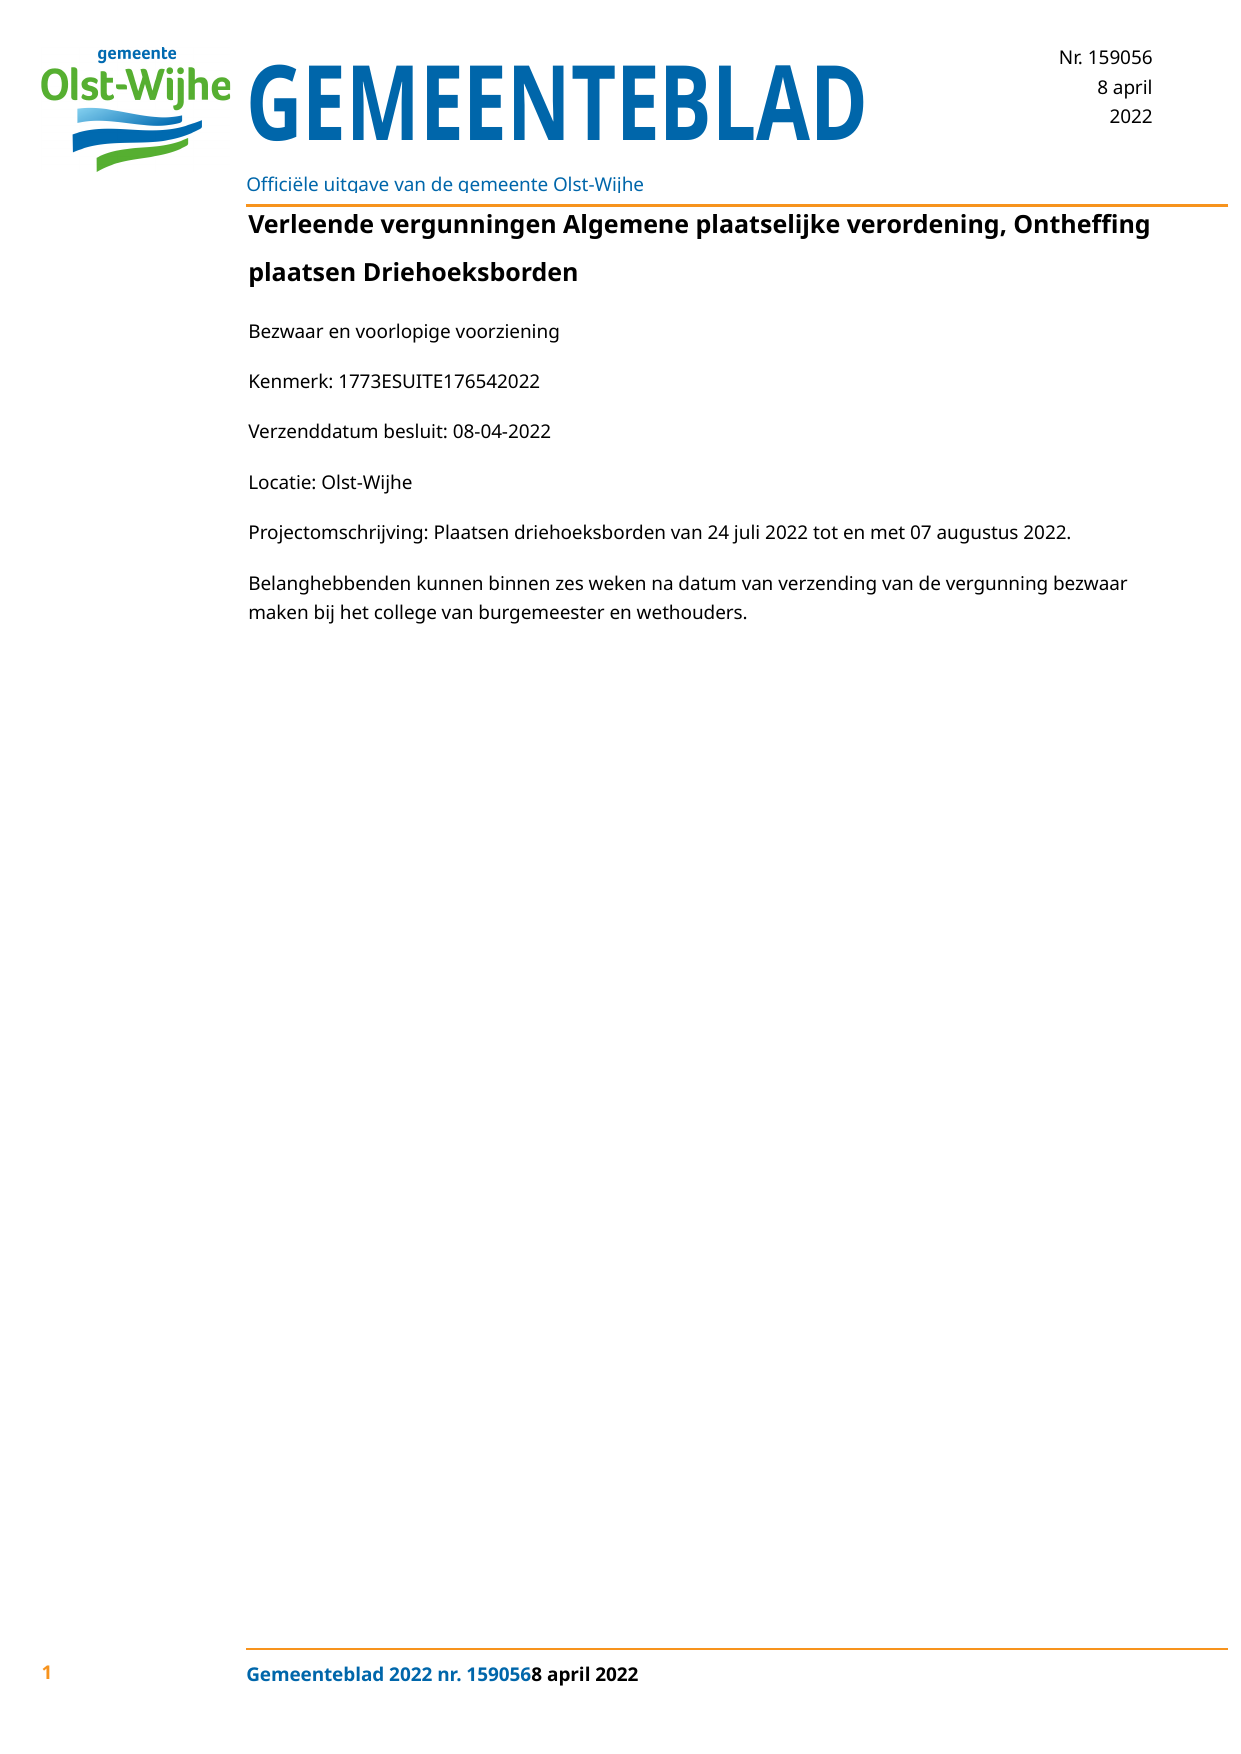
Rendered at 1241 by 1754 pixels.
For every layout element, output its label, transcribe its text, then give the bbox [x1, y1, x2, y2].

text Verleende vergunningen Algemene plaatselijke verordening, Ontheffing plaatsen Driehoeksborden [248, 207, 1152, 288]
text Projectomschrijving: Plaatsen driehoeksborden van 24 juli 2022 tot en met 07 augustus 2022. [248, 519, 1152, 545]
text Verzenddatum besluit: 08-04-2022 [248, 419, 1152, 444]
picture [41, 47, 231, 172]
text Bezwaar en voorlopige voorziening [248, 318, 1152, 344]
text Locatie: Olst-Wijhe [248, 469, 1152, 495]
text Belanghebbenden kunnen binnen zes weken na datum van verzending van de vergunning bezwaar maken bij het college van burgemeester en wethouders. [248, 570, 1152, 625]
text Kenmerk: 1773ESUITE176542022 [248, 368, 1152, 394]
